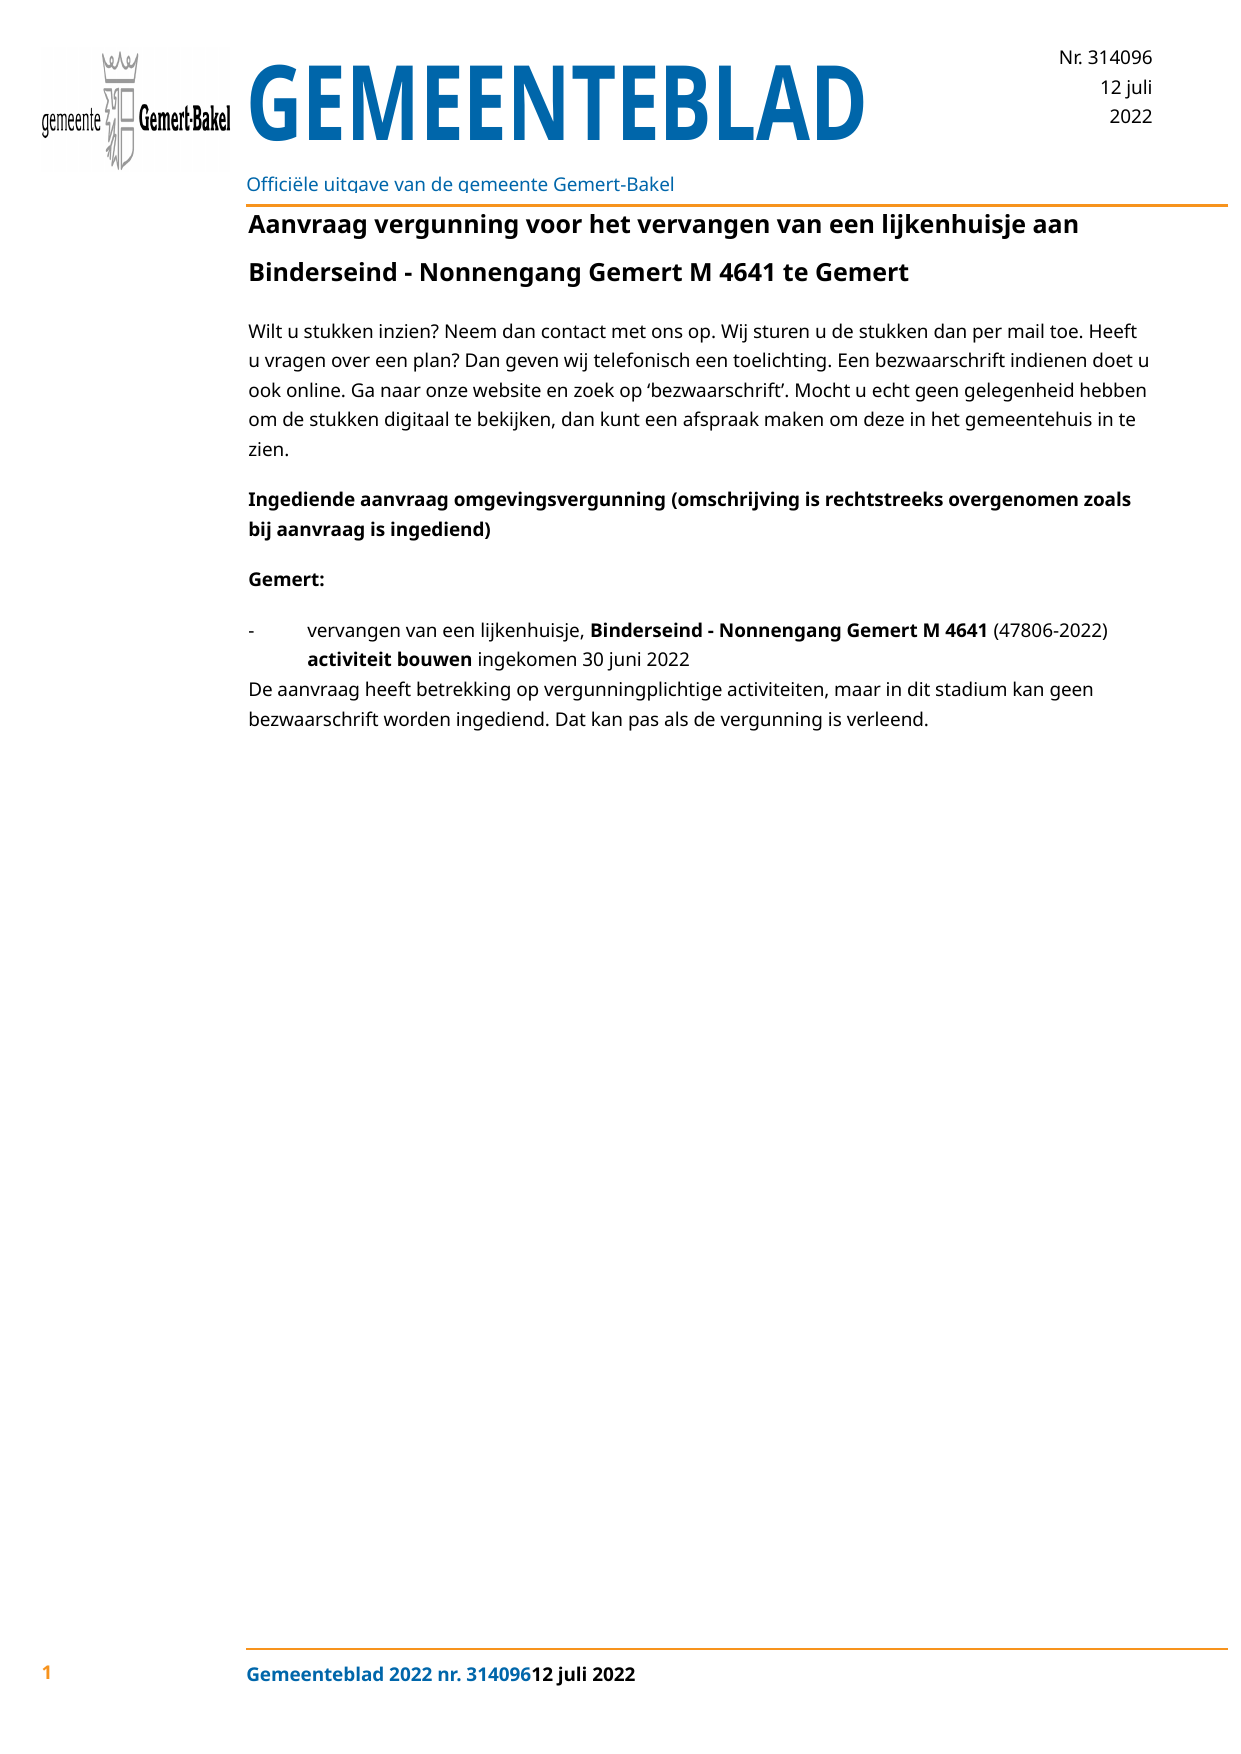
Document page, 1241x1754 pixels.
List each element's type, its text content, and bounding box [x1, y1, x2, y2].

text De aanvraag heeft betrekking op vergunningplichtige activiteiten, maar in dit stadium kan geen bezwaarschrift worden ingediend. Dat kan pas als de vergunning is verleend. [248, 676, 1152, 732]
list vervangen van een lijkenhuisje, Binderseind - Nonnengang Gemert M 4641 (47806-2022) activiteit bouwen ingekomen 30 juni 2022 [248, 617, 1152, 672]
picture [41, 47, 231, 172]
text Ingediende aanvraag omgevingsvergunning (omschrijving is rechtstreeks overgenomen zoals bij aanvraag is ingediend) [248, 487, 1152, 542]
text Wilt u stukken inzien? Neem dan contact met ons op. Wij sturen u de stukken dan per mail toe. Heeft u vragen over een plan? Dan geven wij telefonisch een toelichting. Een bezwaarschrift indienen doet u ook online. Ga naar onze website en zoek op ‘bezwaarschrift’. Mocht u echt geen gelegenheid hebben om de stukken digitaal te bekijken, dan kunt een afspraak maken om deze in het gemeentehuis in te zien. [248, 318, 1152, 462]
text Gemert: [248, 567, 1152, 592]
text Aanvraag vergunning voor het vervangen van een lijkenhuisje aan Binderseind - Nonnengang Gemert M 4641 te Gemert [248, 207, 1152, 288]
